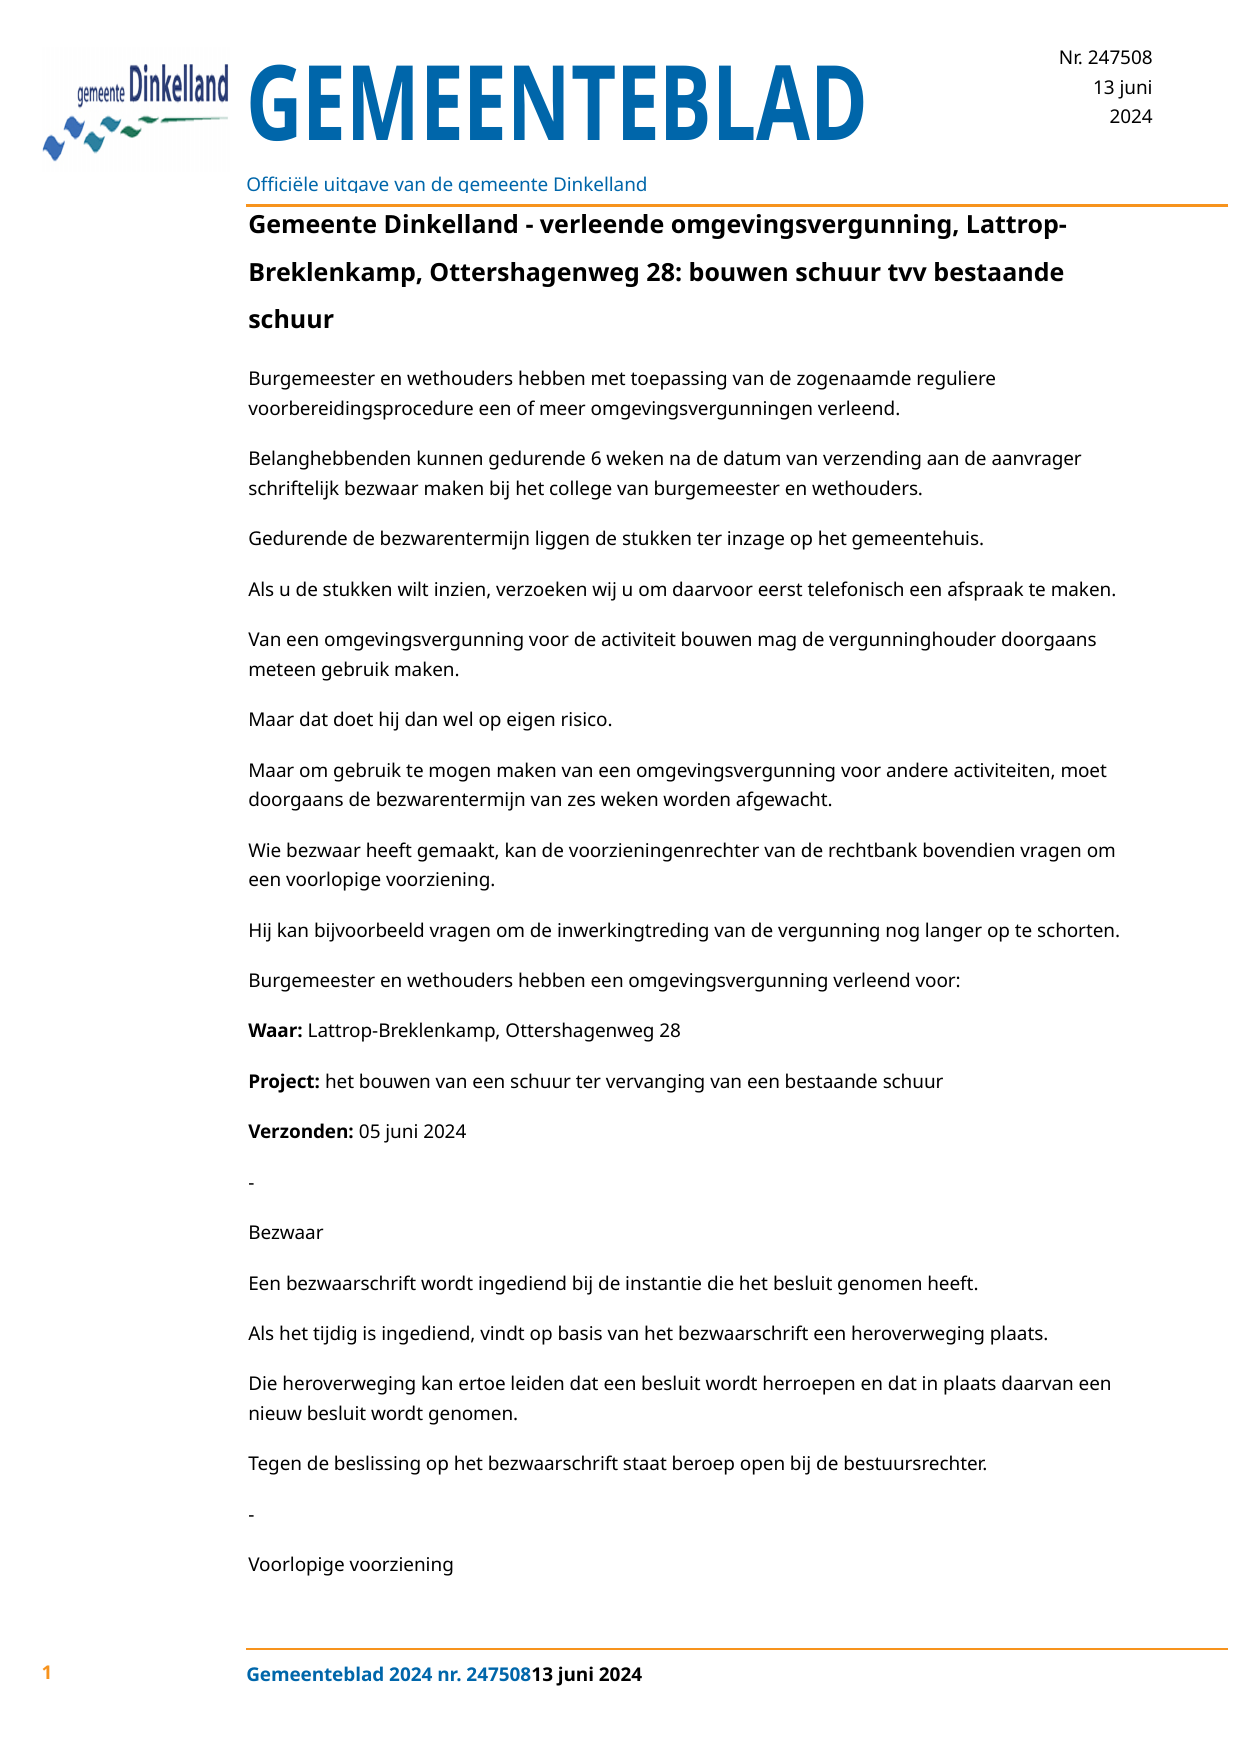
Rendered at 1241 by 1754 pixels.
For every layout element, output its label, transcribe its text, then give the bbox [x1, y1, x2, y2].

text Waar: Lattrop-Breklenkamp, Ottershagenweg 28 [248, 1018, 1152, 1043]
picture [41, 47, 231, 172]
text Burgemeester en wethouders hebben een omgevingsvergunning verleend voor: [248, 967, 1152, 993]
text Voorlopige voorziening [248, 1551, 1152, 1577]
text Project: het bouwen van een schuur ter vervanging van een bestaande schuur [248, 1068, 1152, 1094]
text Bezwaar [248, 1219, 1152, 1245]
text Wie bezwaar heeft gemaakt, kan de voorzieningenrechter van de rechtbank bovendien vragen om een voorlopige voorziening. [248, 837, 1152, 892]
text Maar om gebruik te mogen maken van een omgevingsvergunning voor andere activiteiten, moet doorgaans de bezwarentermijn van zes weken worden afgewacht. [248, 757, 1152, 812]
text Burgemeester en wethouders hebben met toepassing van de zogenaamde reguliere voorbereidingsprocedure een of meer omgevingsvergunningen verleend. [248, 366, 1152, 421]
text Verzonden: 05 juni 2024 [248, 1118, 1152, 1144]
text Maar dat doet hij dan wel op eigen risico. [248, 706, 1152, 732]
text - [248, 1169, 1152, 1194]
text Gedurende de bezwarentermijn liggen de stukken ter inzage op het gemeentehuis. [248, 526, 1152, 551]
text Tegen de beslissing op het bezwaarschrift staat beroep open bij de bestuursrechter. [248, 1451, 1152, 1476]
text - [248, 1501, 1152, 1527]
text Van een omgevingsvergunning voor de activiteit bouwen mag de vergunninghouder doorgaans meteen gebruik maken. [248, 626, 1152, 682]
text Een bezwaarschrift wordt ingediend bij de instantie die het besluit genomen heeft. [248, 1270, 1152, 1295]
text Gemeente Dinkelland - verleende omgevingsvergunning, Lattrop-Breklenkamp, Ottershagenweg 28: bouwen schuur tvv bestaande schuur [248, 207, 1152, 336]
text Die heroverweging kan ertoe leiden dat een besluit wordt herroepen en dat in plaats daarvan een nieuw besluit wordt genomen. [248, 1371, 1152, 1426]
text Als u de stukken wilt inzien, verzoeken wij u om daarvoor eerst telefonisch een afspraak te maken. [248, 576, 1152, 602]
text Hij kan bijvoorbeeld vragen om de inwerkingtreding van de vergunning nog langer op te schorten. [248, 917, 1152, 942]
text Belanghebbenden kunnen gedurende 6 weken na de datum van verzending aan de aanvrager schriftelijk bezwaar maken bij het college van burgemeester en wethouders. [248, 446, 1152, 501]
text Als het tijdig is ingediend, vindt op basis van het bezwaarschrift een heroverweging plaats. [248, 1320, 1152, 1346]
